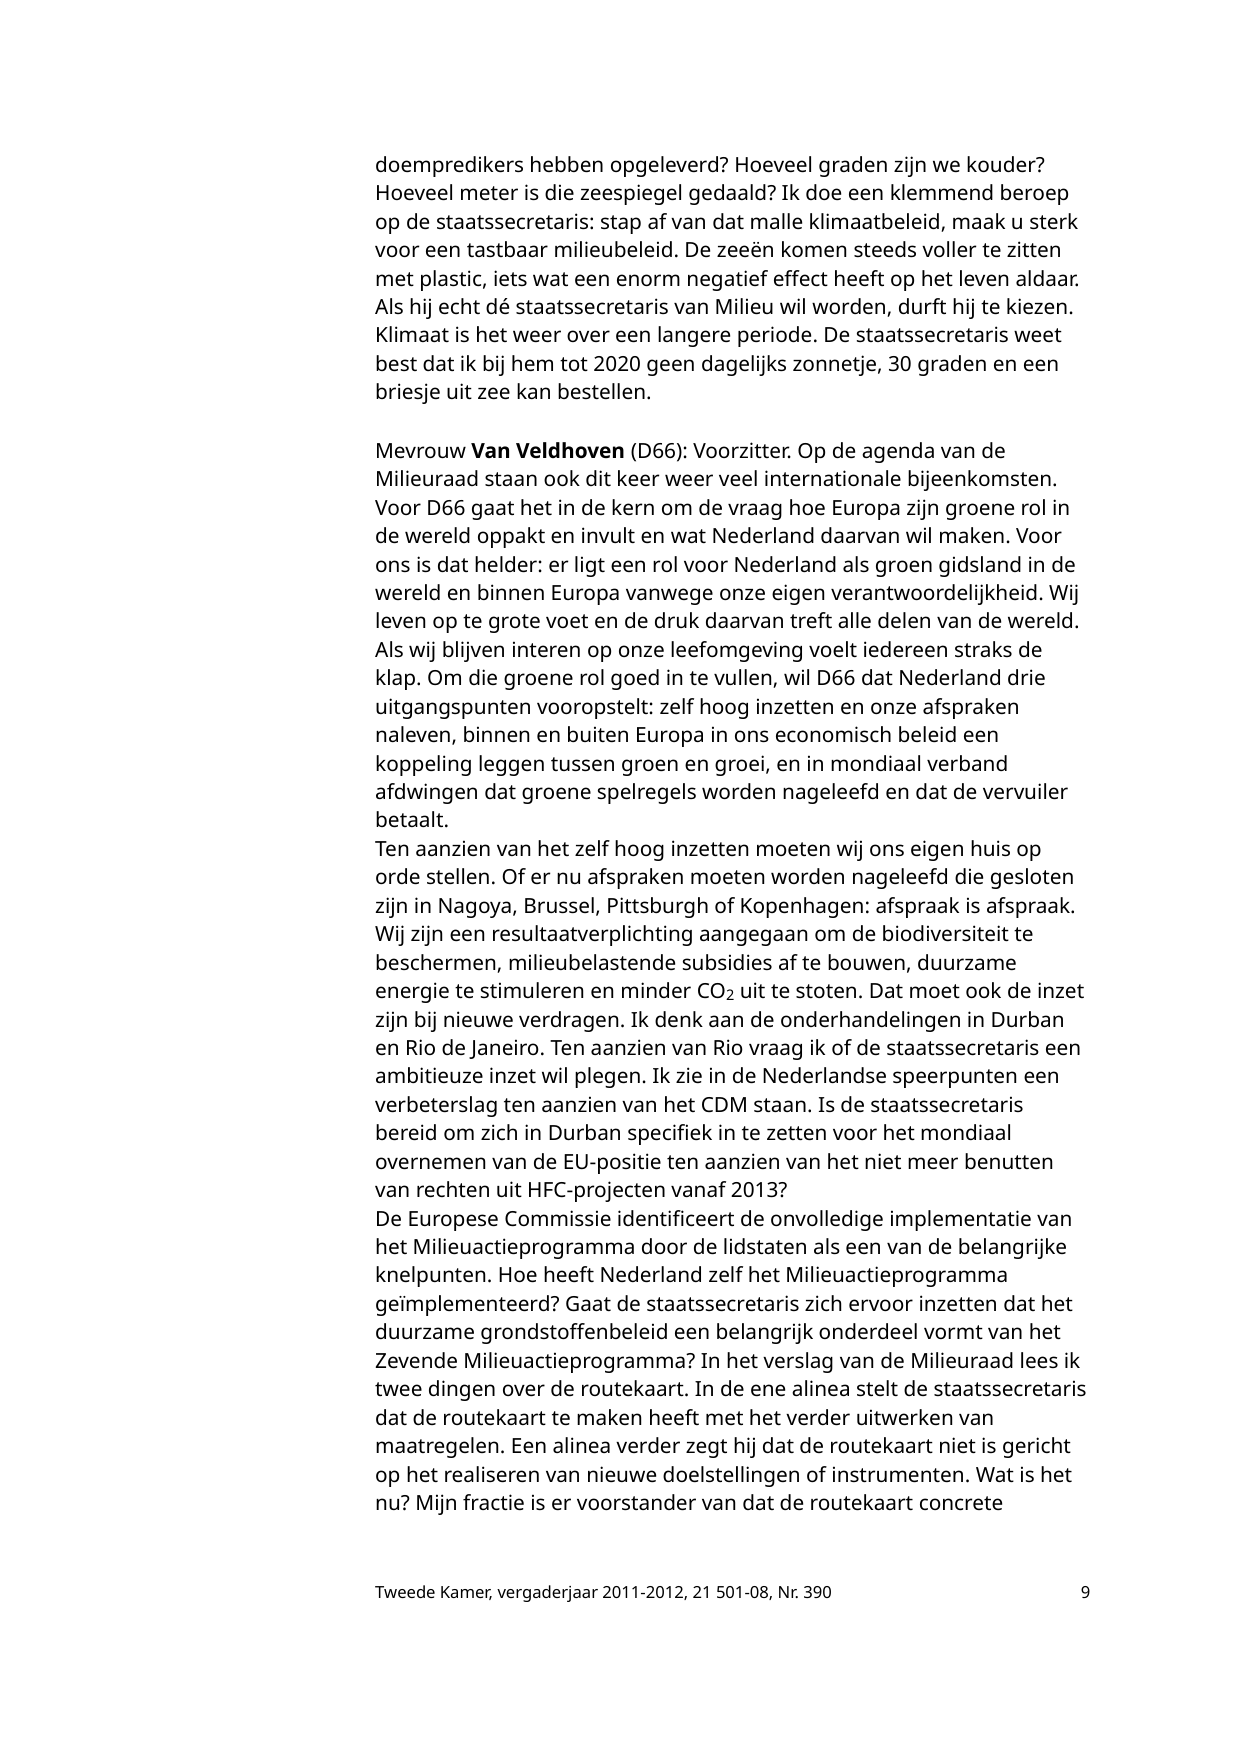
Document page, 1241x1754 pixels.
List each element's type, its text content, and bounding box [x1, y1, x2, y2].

text Mevrouw Van Veldhoven (D66): Voorzitter. Op de agenda van de Milieuraad staan ook dit keer weer veel internationale bijeenkomsten. Voor D66 gaat het in de kern om de vraag hoe Europa zijn groene rol in de wereld oppakt en invult en wat Nederland daarvan wil maken. Voor ons is dat helder: er ligt een rol voor Nederland als groen gidsland in de wereld en binnen Europa vanwege onze eigen verantwoordelijkheid. Wij leven op te grote voet en de druk daarvan treft alle delen van de wereld. Als wij blijven interen op onze leefomgeving voelt iedereen straks de klap. Om die groene rol goed in te vullen, wil D66 dat Nederland drie uitgangspunten vooropstelt: zelf hoog inzetten en onze afspraken naleven, binnen en buiten Europa in ons economisch beleid een koppeling leggen tussen groen en groei, en in mondiaal verband afdwingen dat groene spelregels worden nageleefd en dat de vervuiler betaalt. [375, 436, 1090, 834]
text Ten aanzien van het zelf hoog inzetten moeten wij ons eigen huis op orde stellen. Of er nu afspraken moeten worden nageleefd die gesloten zijn in Nagoya, Brussel, Pittsburgh of Kopenhagen: afspraak is afspraak. Wij zijn een resultaatverplichting aangegaan om de biodiversiteit te beschermen, milieubelastende subsidies af te bouwen, duurzame energie te stimuleren en minder CO2 uit te stoten. Dat moet ook de inzet zijn bij nieuwe verdragen. Ik denk aan de onderhandelingen in Durban en Rio de Janeiro. Ten aanzien van Rio vraag ik of de staatssecretaris een ambitieuze inzet wil plegen. Ik zie in de Nederlandse speerpunten een verbeterslag ten aanzien van het CDM staan. Is de staatssecretaris bereid om zich in Durban specifiek in te zetten voor het mondiaal overnemen van de EU-positie ten aanzien van het niet meer benutten van rechten uit HFC-projecten vanaf 2013? [375, 834, 1090, 1204]
text doempredikers hebben opgeleverd? Hoeveel graden zijn we kouder? Hoeveel meter is die zeespiegel gedaald? Ik doe een klemmend beroep op de staatssecretaris: stap af van dat malle klimaatbeleid, maak u sterk voor een tastbaar milieubeleid. De zeeën komen steeds voller te zitten met plastic, iets wat een enorm negatief effect heeft op het leven aldaar. Als hij echt dé staatssecretaris van Milieu wil worden, durft hij te kiezen. Klimaat is het weer over een langere periode. De staatssecretaris weet best dat ik bij hem tot 2020 geen dagelijks zonnetje, 30 graden en een briesje uit zee kan bestellen. [375, 150, 1090, 406]
text De Europese Commissie identificeert de onvolledige implementatie van het Milieuactieprogramma door de lidstaten als een van de belangrijke knelpunten. Hoe heeft Nederland zelf het Milieuactieprogramma geïmplementeerd? Gaat de staatssecretaris zich ervoor inzetten dat het duurzame grondstoffenbeleid een belangrijk onderdeel vormt van het Zevende Milieuactieprogramma? In het verslag van de Milieuraad lees ik twee dingen over de routekaart. In de ene alinea stelt de staatssecretaris dat de routekaart te maken heeft met het verder uitwerken van maatregelen. Een alinea verder zegt hij dat de routekaart niet is gericht op het realiseren van nieuwe doelstellingen of instrumenten. Wat is het nu? Mijn fractie is er voorstander van dat de routekaart concrete [375, 1204, 1090, 1517]
